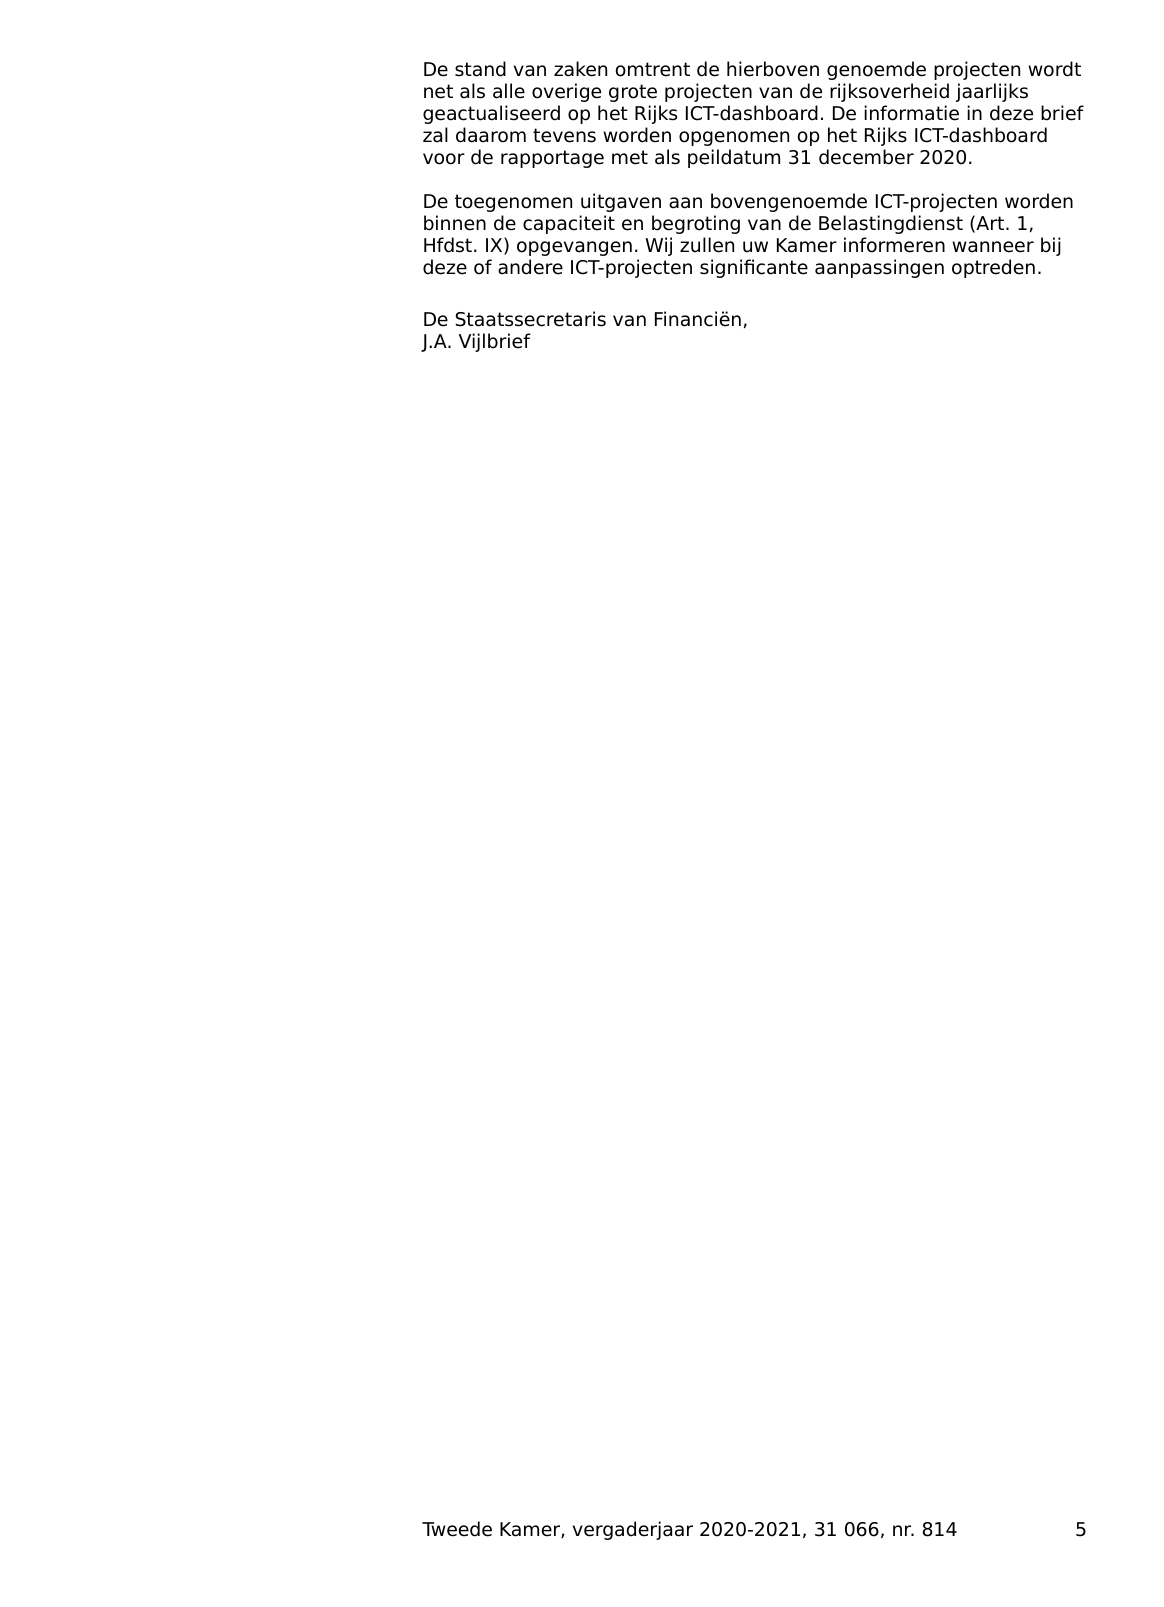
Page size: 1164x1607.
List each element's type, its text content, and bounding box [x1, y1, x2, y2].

text De stand van zaken omtrent de hierboven genoemde projecten wordt net als alle overige grote projecten van de rijksoverheid jaarlijks geactualiseerd op het Rijks ICT-dashboard. De informatie in deze brief zal daarom tevens worden opgenomen op het Rijks ICT-dashboard voor de rapportage met als peildatum 31 december 2020. [422, 59, 1087, 169]
text De Staatssecretaris van Financiën, J.A. Vijlbrief [422, 309, 1087, 353]
text De toegenomen uitgaven aan bovengenoemde ICT-projecten worden binnen de capaciteit en begroting van de Belastingdienst (Art. 1, Hfdst. IX) opgevangen. Wij zullen uw Kamer informeren wanneer bij deze of andere ICT-projecten significante aanpassingen optreden. [422, 191, 1087, 279]
